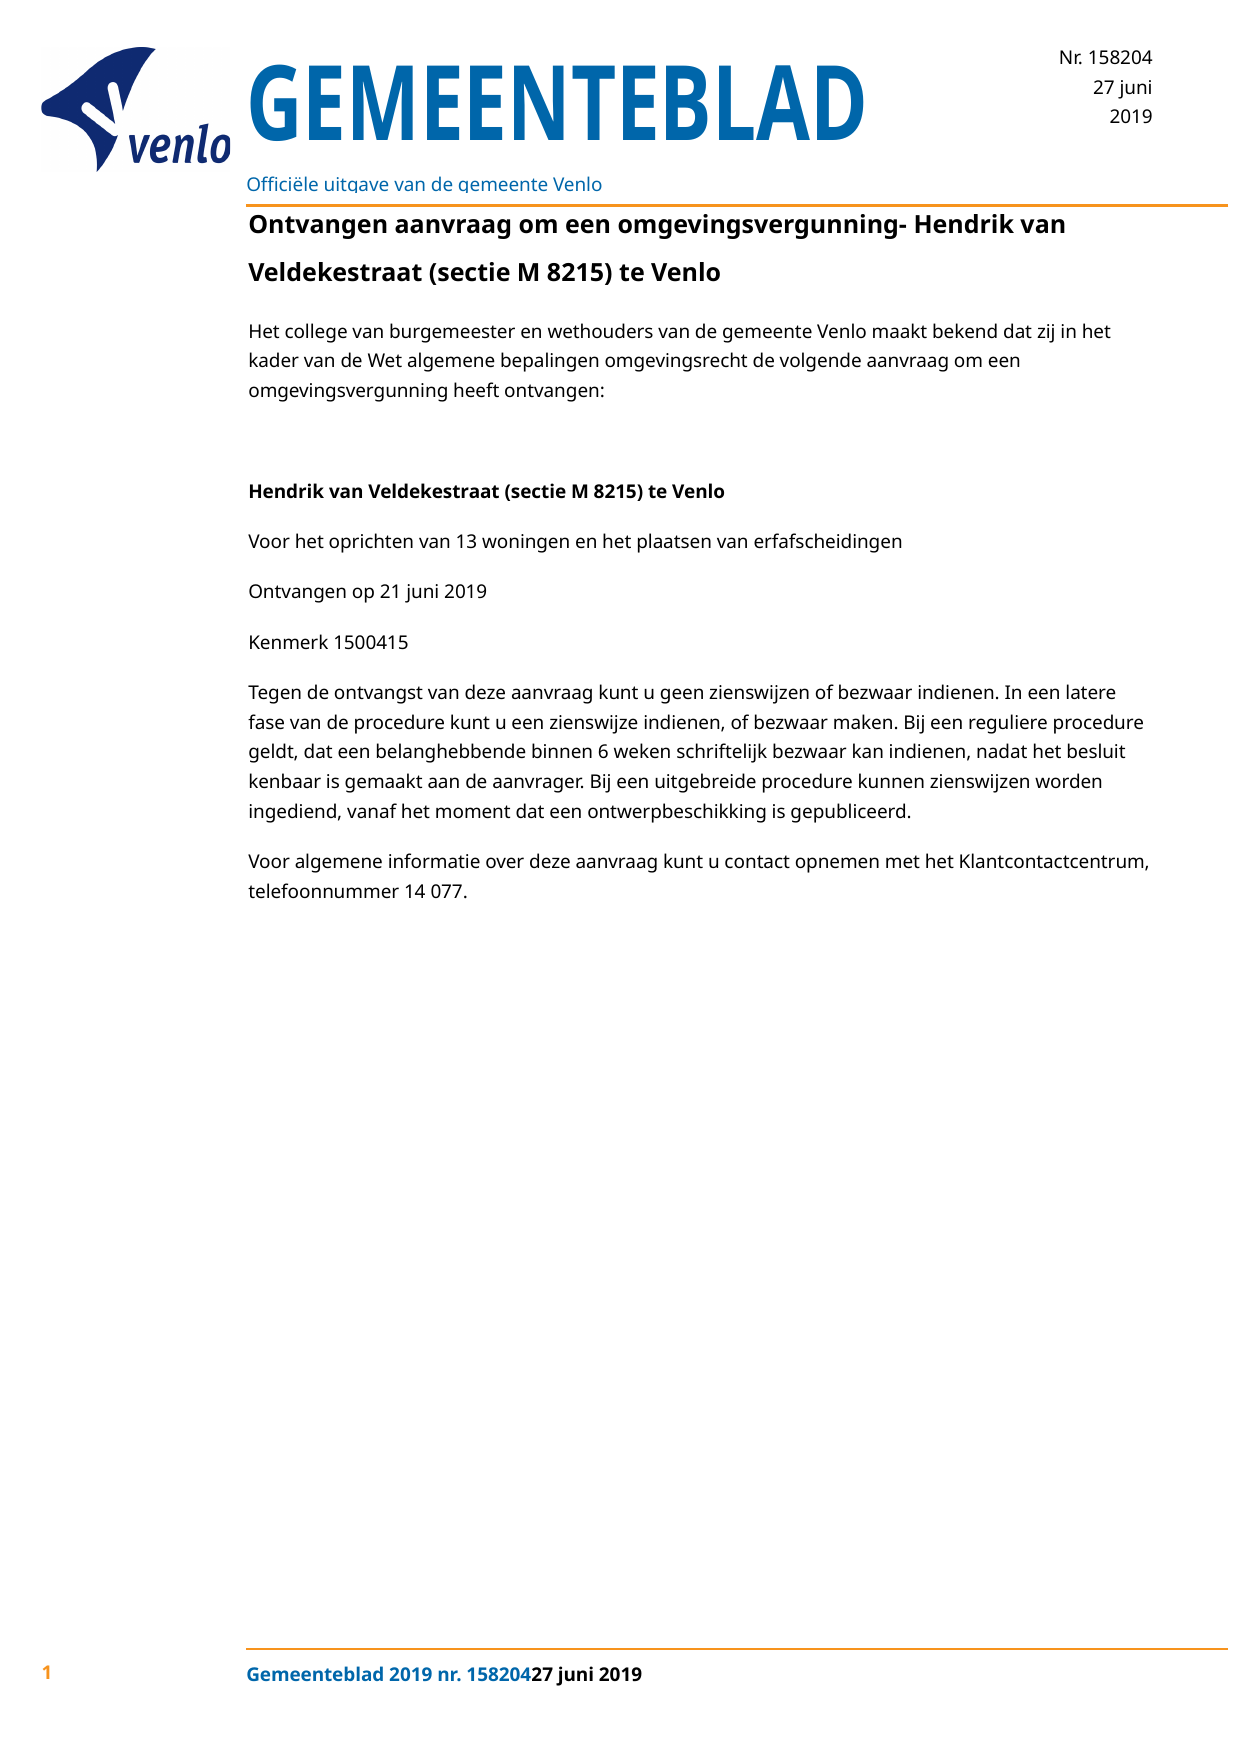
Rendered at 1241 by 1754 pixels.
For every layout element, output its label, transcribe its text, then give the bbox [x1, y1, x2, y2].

text Ontvangen op 21 juni 2019 [248, 579, 1152, 604]
text Ontvangen aanvraag om een omgevingsvergunning- Hendrik van Veldekestraat (sectie M 8215) te Venlo [248, 207, 1152, 288]
picture [41, 47, 231, 172]
text Voor het oprichten van 13 woningen en het plaatsen van erfafscheidingen [248, 528, 1152, 554]
text Voor algemene informatie over deze aanvraag kunt u contact opnemen met het Klantcontactcentrum, telefoonnummer 14 077. [248, 848, 1152, 904]
text Tegen de ontvangst van deze aanvraag kunt u geen zienswijzen of bezwaar indienen. In een latere fase van de procedure kunt u een zienswijze indienen, of bezwaar maken. Bij een reguliere procedure geldt, dat een belanghebbende binnen 6 weken schriftelijk bezwaar kan indienen, nadat het besluit kenbaar is gemaakt aan de aanvrager. Bij een uitgebreide procedure kunnen zienswijzen worden ingediend, vanaf het moment dat een ontwerpbeschikking is gepubliceerd. [248, 679, 1152, 824]
text Het college van burgemeester en wethouders van de gemeente Venlo maakt bekend dat zij in het kader van de Wet algemene bepalingen omgevingsrecht de volgende aanvraag om een omgevingsvergunning heeft ontvangen: [248, 318, 1152, 403]
text Kenmerk 1500415 [248, 629, 1152, 655]
text Hendrik van Veldekestraat (sectie M 8215) te Venlo [248, 478, 1152, 504]
